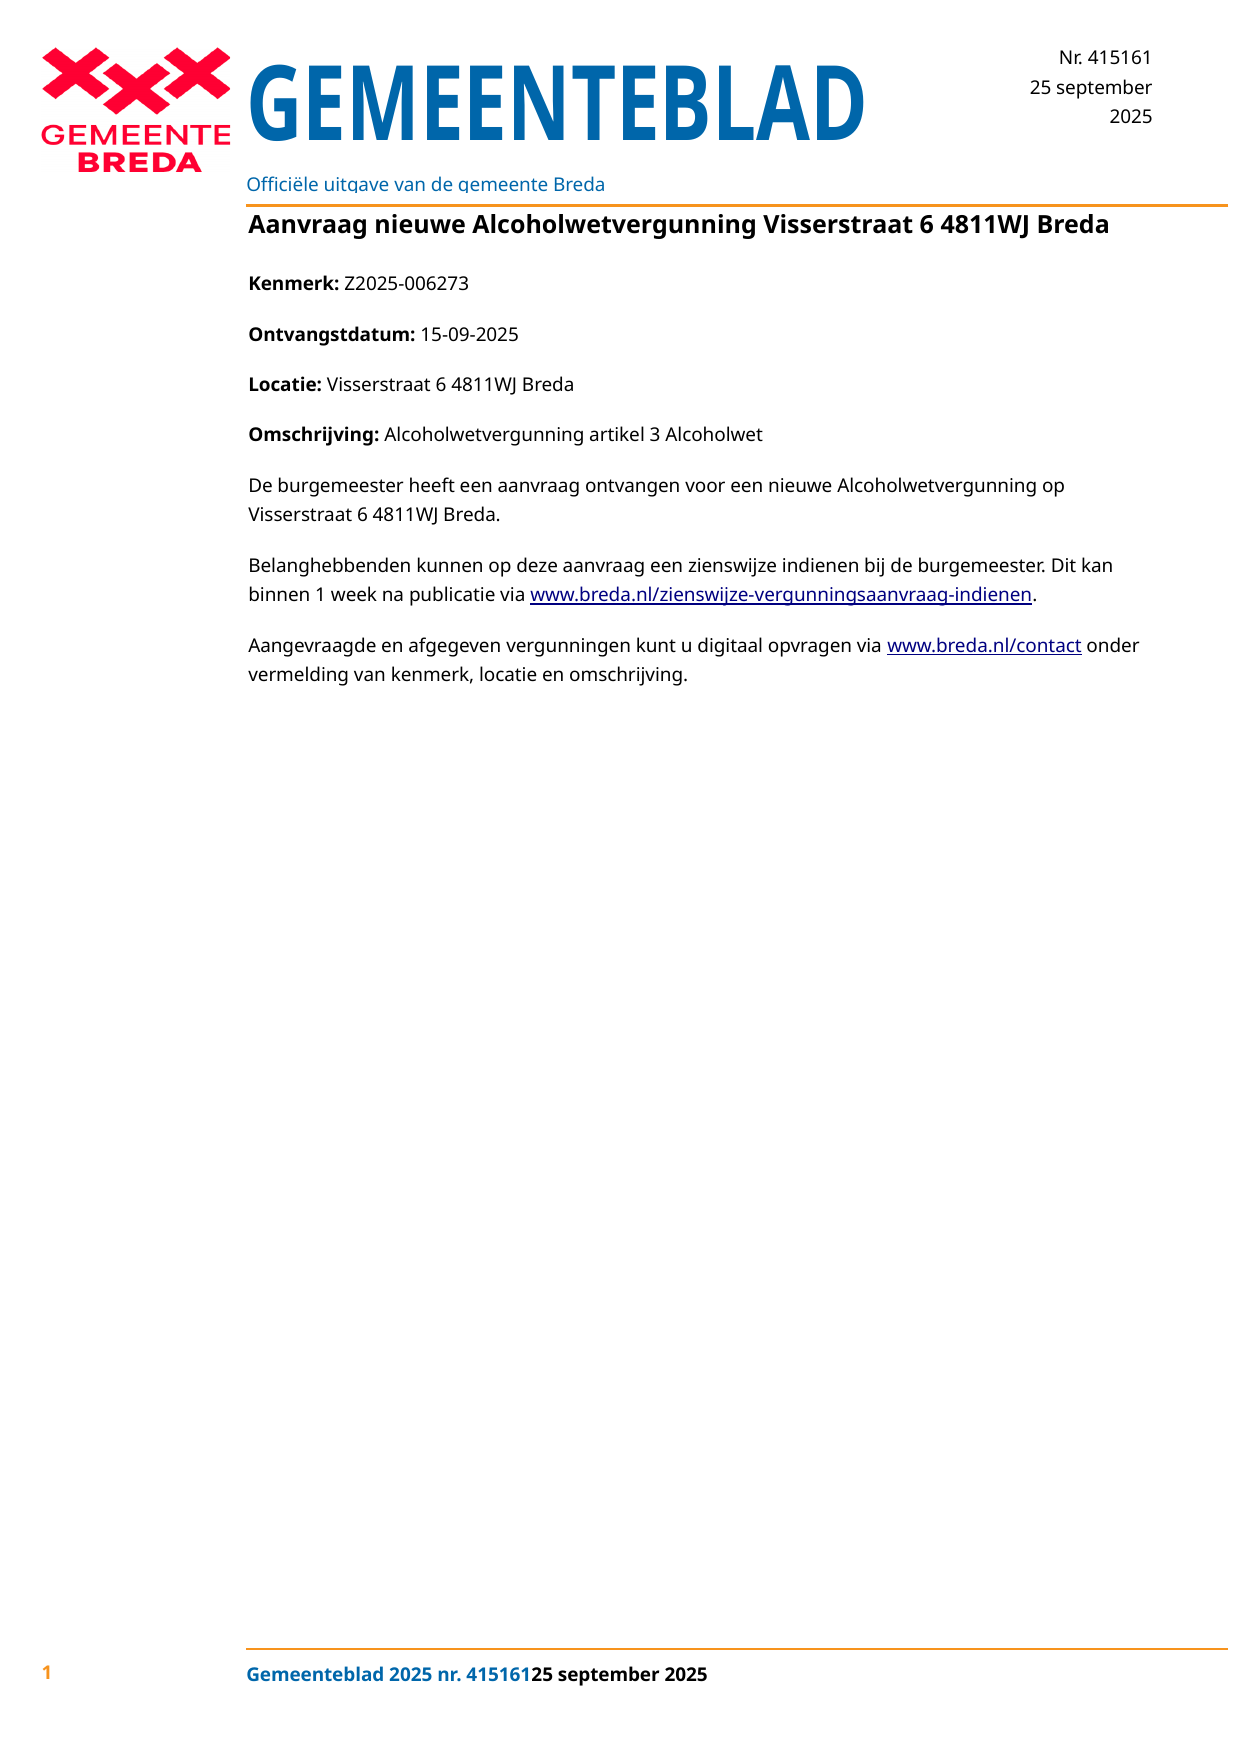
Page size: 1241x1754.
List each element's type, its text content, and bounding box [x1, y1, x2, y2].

text Locatie: Visserstraat 6 4811WJ Breda [248, 371, 1152, 397]
text Omschrijving: Alcoholwetvergunning artikel 3 Alcoholwet [248, 422, 1152, 447]
text De burgemeester heeft een aanvraag ontvangen voor een nieuwe Alcoholwetvergunning op Visserstraat 6 4811WJ Breda. [248, 472, 1152, 527]
text Ontvangstdatum: 15-09-2025 [248, 321, 1152, 346]
text Aangevraagde en afgegeven vergunningen kunt u digitaal opvragen via www.breda.nl/contact onder vermelding van kenmerk, locatie en omschrijving. [248, 632, 1152, 687]
text Belanghebbenden kunnen op deze aanvraag een zienswijze indienen bij de burgemeester. Dit kan binnen 1 week na publicatie via www.breda.nl/zienswijze-vergunningsaanvraag-indienen. [248, 552, 1152, 607]
picture [41, 47, 231, 172]
text Aanvraag nieuwe Alcoholwetvergunning Visserstraat 6 4811WJ Breda [248, 207, 1152, 241]
text Kenmerk: Z2025-006273 [248, 270, 1152, 296]
